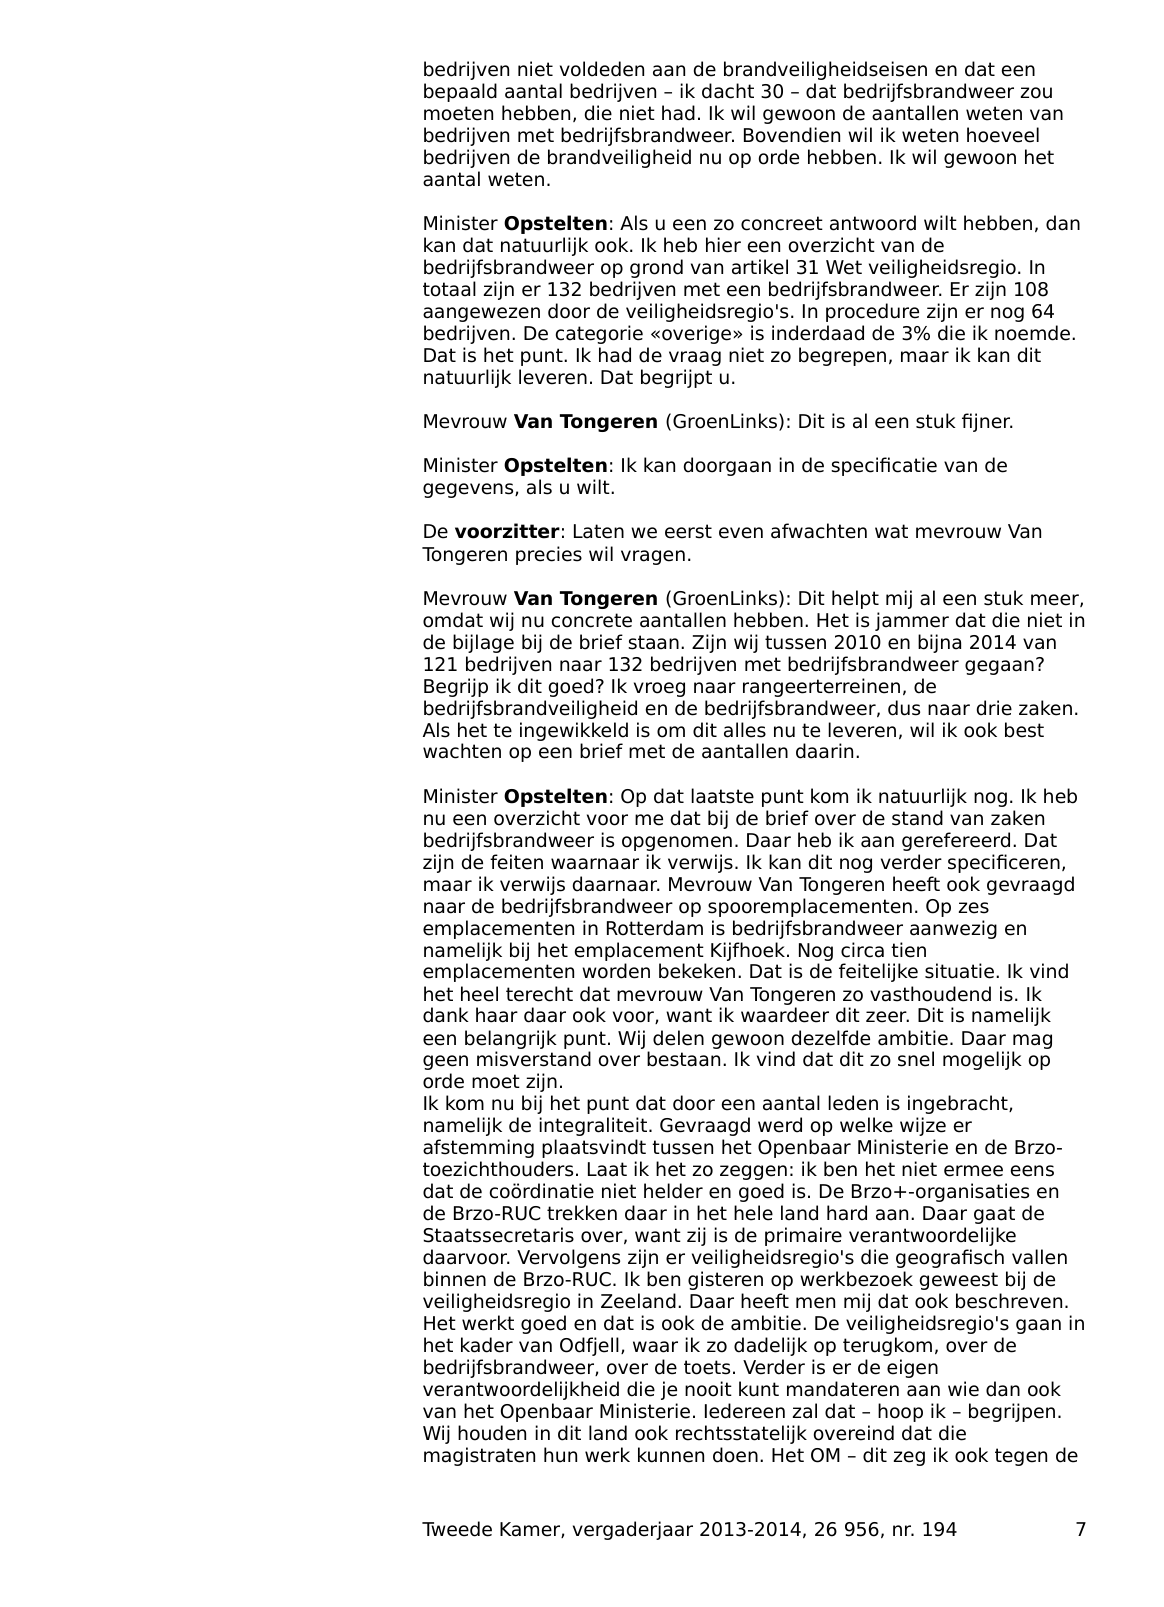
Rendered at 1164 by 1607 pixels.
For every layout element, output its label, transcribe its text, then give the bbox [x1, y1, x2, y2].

text Minister Opstelten: Op dat laatste punt kom ik natuurlijk nog. Ik heb nu een overzicht voor me dat bij de brief over de stand van zaken bedrijfsbrandweer is opgenomen. Daar heb ik aan gerefereerd. Dat zijn de feiten waarnaar ik verwijs. Ik kan dit nog verder specificeren, maar ik verwijs daarnaar. Mevrouw Van Tongeren heeft ook gevraagd naar de bedrijfsbrandweer op spooremplacementen. Op zes emplacementen in Rotterdam is bedrijfsbrandweer aanwezig en namelijk bij het emplacement Kijfhoek. Nog circa tien emplacementen worden bekeken. Dat is de feitelijke situatie. Ik vind het heel terecht dat mevrouw Van Tongeren zo vasthoudend is. Ik dank haar daar ook voor, want ik waardeer dit zeer. Dit is namelijk een belangrijk punt. Wij delen gewoon dezelfde ambitie. Daar mag geen misverstand over bestaan. Ik vind dat dit zo snel mogelijk op orde moet zijn. [422, 786, 1087, 1093]
text De voorzitter: Laten we eerst even afwachten wat mevrouw Van Tongeren precies wil vragen. [422, 521, 1087, 565]
text bedrijven niet voldeden aan de brandveiligheidseisen en dat een bepaald aantal bedrijven – ik dacht 30 – dat bedrijfsbrandweer zou moeten hebben, die niet had. Ik wil gewoon de aantallen weten van bedrijven met bedrijfsbrandweer. Bovendien wil ik weten hoeveel bedrijven de brandveiligheid nu op orde hebben. Ik wil gewoon het aantal weten. [422, 59, 1087, 191]
text Minister Opstelten: Als u een zo concreet antwoord wilt hebben, dan kan dat natuurlijk ook. Ik heb hier een overzicht van de bedrijfsbrandweer op grond van artikel 31 Wet veiligheidsregio. In totaal zijn er 132 bedrijven met een bedrijfsbrandweer. Er zijn 108 aangewezen door de veiligheidsregio's. In procedure zijn er nog 64 bedrijven. De categorie «overige» is inderdaad de 3% die ik noemde. Dat is het punt. Ik had de vraag niet zo begrepen, maar ik kan dit natuurlijk leveren. Dat begrijpt u. [422, 213, 1087, 389]
text Mevrouw Van Tongeren (GroenLinks): Dit helpt mij al een stuk meer, omdat wij nu concrete aantallen hebben. Het is jammer dat die niet in de bijlage bij de brief staan. Zijn wij tussen 2010 en bijna 2014 van 121 bedrijven naar 132 bedrijven met bedrijfsbrandweer gegaan? Begrijp ik dit goed? Ik vroeg naar rangeerterreinen, de bedrijfsbrandveiligheid en de bedrijfsbrandweer, dus naar drie zaken. Als het te ingewikkeld is om dit alles nu te leveren, wil ik ook best wachten op een brief met de aantallen daarin. [422, 588, 1087, 763]
text Minister Opstelten: Ik kan doorgaan in de specificatie van de gegevens, als u wilt. [422, 455, 1087, 499]
text Ik kom nu bij het punt dat door een aantal leden is ingebracht, namelijk de integraliteit. Gevraagd werd op welke wijze er afstemming plaatsvindt tussen het Openbaar Ministerie en de Brzo-toezichthouders. Laat ik het zo zeggen: ik ben het niet ermee eens dat de coördinatie niet helder en goed is. De Brzo+-organisaties en de Brzo-RUC trekken daar in het hele land hard aan. Daar gaat de Staatssecretaris over, want zij is de primaire verantwoordelijke daarvoor. Vervolgens zijn er veiligheidsregio's die geografisch vallen binnen de Brzo-RUC. Ik ben gisteren op werkbezoek geweest bij de veiligheidsregio in Zeeland. Daar heeft men mij dat ook beschreven. Het werkt goed en dat is ook de ambitie. De veiligheidsregio's gaan in het kader van Odfjell, waar ik zo dadelijk op terugkom, over de bedrijfsbrandweer, over de toets. Verder is er de eigen verantwoordelijkheid die je nooit kunt mandateren aan wie dan ook van het Openbaar Ministerie. Iedereen zal dat – hoop ik – begrijpen. Wij houden in dit land ook rechtsstatelijk overeind dat die magistraten hun werk kunnen doen. Het OM – dit zeg ik ook tegen de [422, 1093, 1087, 1467]
text Mevrouw Van Tongeren (GroenLinks): Dit is al een stuk fijner. [422, 411, 1087, 433]
